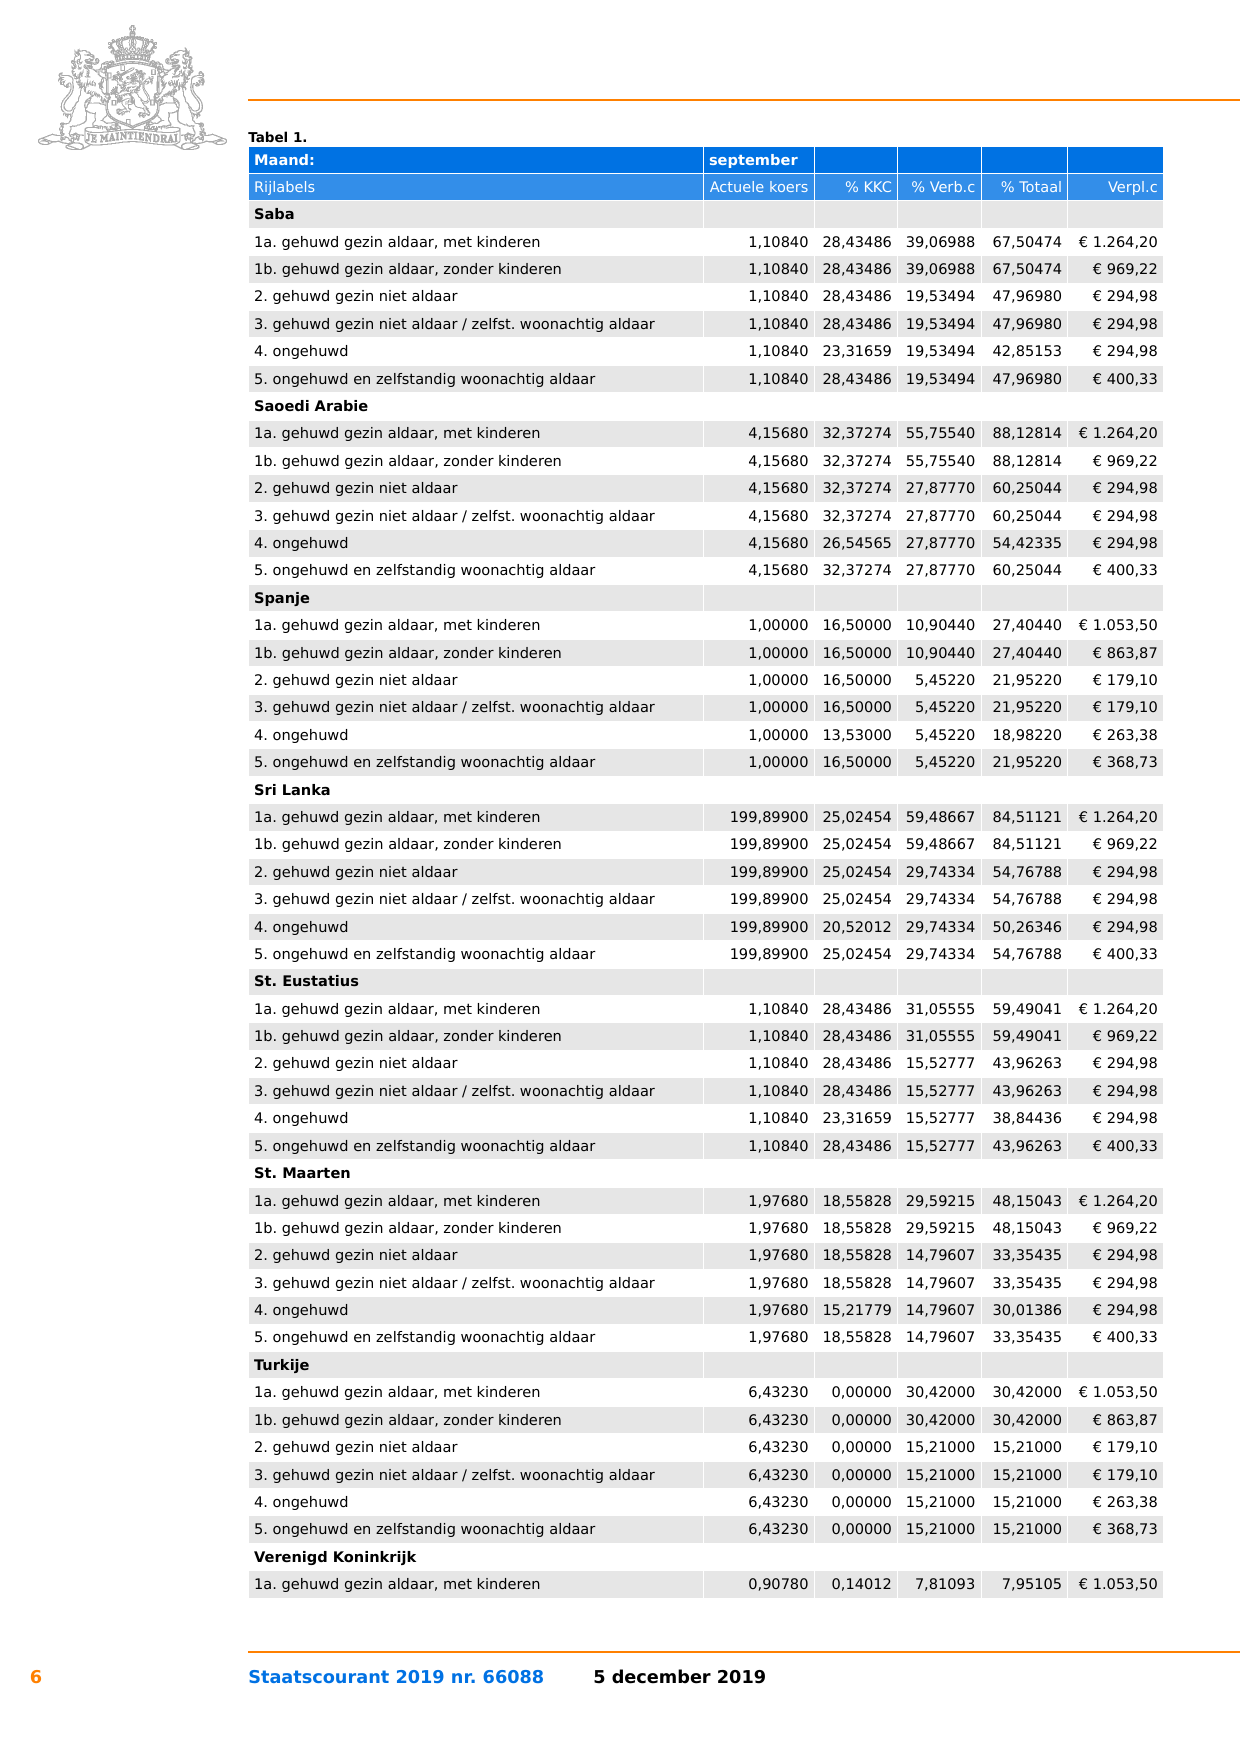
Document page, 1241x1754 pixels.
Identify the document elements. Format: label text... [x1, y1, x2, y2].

table_cell 1,97680 [704, 1297, 814, 1324]
table_cell 1a. gehuwd gezin aldaar, met kinderen [249, 804, 703, 831]
table_cell 60,25044 [982, 475, 1067, 502]
table_cell 10,90440 [898, 640, 981, 666]
table_cell 30,42000 [898, 1380, 981, 1406]
table_cell 3. gehuwd gezin niet aldaar / zelfst. woonachtig aldaar [249, 311, 703, 337]
table_cell 28,43486 [815, 996, 897, 1022]
table_cell Verenigd Koninkrijk [249, 1544, 703, 1570]
table_cell € 294,98 [1068, 1106, 1163, 1132]
table_cell € 179,10 [1068, 695, 1163, 721]
table_cell 5. ongehuwd en zelfstandig woonachtig aldaar [249, 1325, 703, 1351]
table_cell 4,15680 [704, 475, 814, 502]
table_cell 67,50474 [982, 229, 1067, 255]
table_cell € 294,98 [1068, 530, 1163, 557]
table_cell [898, 1544, 981, 1570]
table_cell € 294,98 [1068, 886, 1163, 913]
table_cell 32,37274 [815, 558, 897, 584]
table_cell € 969,22 [1068, 256, 1163, 283]
table_cell € 1.053,50 [1068, 1571, 1163, 1598]
table_cell 1,00000 [704, 667, 814, 693]
table_cell 4. ongehuwd [249, 1489, 703, 1515]
table_cell [898, 969, 981, 995]
table_cell 18,55828 [815, 1215, 897, 1241]
table_cell [898, 393, 981, 419]
table_cell 1b. gehuwd gezin aldaar, zonder kinderen [249, 448, 703, 474]
table_cell 43,96263 [982, 1078, 1067, 1104]
table_cell 25,02454 [815, 886, 897, 913]
table_cell 0,00000 [815, 1380, 897, 1406]
table_cell 25,02454 [815, 804, 897, 831]
table_cell [704, 585, 814, 611]
table_cell 1b. gehuwd gezin aldaar, zonder kinderen [249, 640, 703, 666]
table_cell € 294,98 [1068, 1297, 1163, 1324]
table_cell 5. ongehuwd en zelfstandig woonachtig aldaar [249, 749, 703, 776]
table_cell 1,10840 [704, 1023, 814, 1050]
table_cell 15,21000 [898, 1462, 981, 1488]
table_cell € 179,10 [1068, 1462, 1163, 1488]
table_cell 31,05555 [898, 996, 981, 1022]
table_cell € 969,22 [1068, 832, 1163, 858]
table_cell 54,76788 [982, 859, 1067, 885]
table_cell € 1.053,50 [1068, 613, 1163, 639]
table_cell 59,49041 [982, 1023, 1067, 1050]
table_cell 1a. gehuwd gezin aldaar, met kinderen [249, 229, 703, 255]
table_cell 47,96980 [982, 366, 1067, 392]
table_cell 19,53494 [898, 339, 981, 365]
table_cell 2. gehuwd gezin niet aldaar [249, 859, 703, 885]
table_cell € 294,98 [1068, 1270, 1163, 1296]
table_cell 54,76788 [982, 941, 1067, 967]
table_cell 84,51121 [982, 832, 1067, 858]
table_cell € 400,33 [1068, 941, 1163, 967]
table_cell 4. ongehuwd [249, 722, 703, 748]
table_cell 26,54565 [815, 530, 897, 557]
table_cell 5. ongehuwd en zelfstandig woonachtig aldaar [249, 1133, 703, 1159]
table_cell 30,42000 [982, 1380, 1067, 1406]
table_cell 3. gehuwd gezin niet aldaar / zelfst. woonachtig aldaar [249, 695, 703, 721]
table_cell 4,15680 [704, 558, 814, 584]
table_cell 1b. gehuwd gezin aldaar, zonder kinderen [249, 1407, 703, 1433]
table_cell 16,50000 [815, 695, 897, 721]
table_cell % Totaal [982, 174, 1067, 200]
table_cell 18,55828 [815, 1243, 897, 1269]
table_cell [982, 777, 1067, 803]
table_cell 0,00000 [815, 1434, 897, 1461]
table_cell [1068, 1544, 1163, 1570]
table_cell € 1.264,20 [1068, 229, 1163, 255]
table_cell [898, 585, 981, 611]
table_cell [815, 201, 897, 228]
table_cell € 1.264,20 [1068, 1188, 1163, 1214]
table_cell 18,55828 [815, 1325, 897, 1351]
picture [38, 25, 227, 150]
table_cell 43,96263 [982, 1051, 1067, 1077]
table_cell € 294,98 [1068, 1078, 1163, 1104]
table_cell 4. ongehuwd [249, 1297, 703, 1324]
table_cell 3. gehuwd gezin niet aldaar / zelfst. woonachtig aldaar [249, 503, 703, 529]
table_cell € 294,98 [1068, 1051, 1163, 1077]
table_cell [704, 1544, 814, 1570]
table_cell [1068, 585, 1163, 611]
table_cell 39,06988 [898, 229, 981, 255]
table_cell € 1.264,20 [1068, 804, 1163, 831]
table_header Tabel 1. [248, 130, 1163, 146]
table_cell 14,79607 [898, 1325, 981, 1351]
table_cell 15,21000 [982, 1516, 1067, 1543]
table_cell 28,43486 [815, 256, 897, 283]
table_cell [898, 201, 981, 228]
table_cell Saoedi Arabie [249, 393, 703, 419]
table_cell 1a. gehuwd gezin aldaar, met kinderen [249, 1571, 703, 1598]
table_cell september [704, 147, 814, 173]
table_cell 47,96980 [982, 284, 1067, 310]
table_cell [815, 147, 897, 173]
table_cell 67,50474 [982, 256, 1067, 283]
table_cell 27,40440 [982, 613, 1067, 639]
table_cell 19,53494 [898, 311, 981, 337]
table_cell 32,37274 [815, 421, 897, 447]
table_cell Spanje [249, 585, 703, 611]
table_cell 2. gehuwd gezin niet aldaar [249, 1051, 703, 1077]
table_cell 14,79607 [898, 1243, 981, 1269]
table_cell 1a. gehuwd gezin aldaar, met kinderen [249, 613, 703, 639]
table_cell 31,05555 [898, 1023, 981, 1050]
table_cell Turkije [249, 1352, 703, 1378]
table_cell 42,85153 [982, 339, 1067, 365]
table_cell 33,35435 [982, 1243, 1067, 1269]
table_cell 1,97680 [704, 1325, 814, 1351]
table_cell 13,53000 [815, 722, 897, 748]
table_cell 1a. gehuwd gezin aldaar, met kinderen [249, 1380, 703, 1406]
table_cell 84,51121 [982, 804, 1067, 831]
table_cell € 294,98 [1068, 339, 1163, 365]
table_cell 39,06988 [898, 256, 981, 283]
table_cell 28,43486 [815, 366, 897, 392]
table_cell 1,10840 [704, 339, 814, 365]
table_cell € 400,33 [1068, 558, 1163, 584]
table_cell St. Maarten [249, 1160, 703, 1187]
table_cell 21,95220 [982, 749, 1067, 776]
table_cell € 294,98 [1068, 859, 1163, 885]
table_cell 5. ongehuwd en zelfstandig woonachtig aldaar [249, 558, 703, 584]
table_cell 48,15043 [982, 1215, 1067, 1241]
table_cell [704, 393, 814, 419]
table_cell 55,75540 [898, 448, 981, 474]
table_cell 1,10840 [704, 311, 814, 337]
table_cell 25,02454 [815, 859, 897, 885]
table_cell 2. gehuwd gezin niet aldaar [249, 284, 703, 310]
table_cell 33,35435 [982, 1325, 1067, 1351]
table_cell 15,21000 [982, 1489, 1067, 1515]
table_cell 16,50000 [815, 640, 897, 666]
table_cell 5. ongehuwd en zelfstandig woonachtig aldaar [249, 941, 703, 967]
table_cell 25,02454 [815, 832, 897, 858]
table_cell [982, 1160, 1067, 1187]
table_cell 1,10840 [704, 284, 814, 310]
table_cell 15,21000 [898, 1516, 981, 1543]
table_cell 16,50000 [815, 613, 897, 639]
table_cell € 179,10 [1068, 667, 1163, 693]
table_cell 28,43486 [815, 1133, 897, 1159]
table_cell 5,45220 [898, 722, 981, 748]
table_cell 1,00000 [704, 613, 814, 639]
table_cell 28,43486 [815, 1051, 897, 1077]
table_cell 29,59215 [898, 1188, 981, 1214]
table_cell 27,87770 [898, 530, 981, 557]
table_cell [815, 393, 897, 419]
table_cell 47,96980 [982, 311, 1067, 337]
table_cell 0,00000 [815, 1407, 897, 1433]
table_cell 4. ongehuwd [249, 914, 703, 940]
table_cell 15,21779 [815, 1297, 897, 1324]
table_cell 0,14012 [815, 1571, 897, 1598]
table_cell 5,45220 [898, 749, 981, 776]
table_cell 6,43230 [704, 1462, 814, 1488]
table_cell [982, 393, 1067, 419]
table_cell € 400,33 [1068, 366, 1163, 392]
table_cell 1,97680 [704, 1215, 814, 1241]
table_cell 60,25044 [982, 503, 1067, 529]
table_cell [1068, 777, 1163, 803]
table_cell 4,15680 [704, 503, 814, 529]
table_cell 15,21000 [898, 1434, 981, 1461]
table_cell Verpl.c [1068, 174, 1163, 200]
table_cell 60,25044 [982, 558, 1067, 584]
table_cell [982, 969, 1067, 995]
table_cell € 179,10 [1068, 1434, 1163, 1461]
table_cell 4. ongehuwd [249, 1106, 703, 1132]
table_cell [982, 201, 1067, 228]
table_cell 43,96263 [982, 1133, 1067, 1159]
table_cell 33,35435 [982, 1270, 1067, 1296]
table_cell [1068, 1352, 1163, 1378]
table_cell 2. gehuwd gezin niet aldaar [249, 667, 703, 693]
table_cell % KKC [815, 174, 897, 200]
table_cell [898, 1160, 981, 1187]
table_cell [815, 1352, 897, 1378]
table_cell 59,49041 [982, 996, 1067, 1022]
table_cell 1,97680 [704, 1270, 814, 1296]
table_cell 3. gehuwd gezin niet aldaar / zelfst. woonachtig aldaar [249, 1270, 703, 1296]
table_cell € 294,98 [1068, 311, 1163, 337]
table_cell 1,10840 [704, 996, 814, 1022]
table_cell 1a. gehuwd gezin aldaar, met kinderen [249, 996, 703, 1022]
table_cell 6,43230 [704, 1434, 814, 1461]
table_cell 4,15680 [704, 448, 814, 474]
table_cell 28,43486 [815, 1078, 897, 1104]
table_cell 32,37274 [815, 475, 897, 502]
table_cell 14,79607 [898, 1270, 981, 1296]
table_cell 29,74334 [898, 914, 981, 940]
table_cell € 1.053,50 [1068, 1380, 1163, 1406]
table_cell 4,15680 [704, 421, 814, 447]
table_cell [704, 201, 814, 228]
table_cell [704, 1160, 814, 1187]
table_cell 6,43230 [704, 1489, 814, 1515]
table_cell € 969,22 [1068, 1215, 1163, 1241]
table_cell 6,43230 [704, 1516, 814, 1543]
table_cell 15,21000 [982, 1462, 1067, 1488]
table_cell € 863,87 [1068, 640, 1163, 666]
table_cell 21,95220 [982, 667, 1067, 693]
table_cell € 368,73 [1068, 1516, 1163, 1543]
table_cell 0,00000 [815, 1462, 897, 1488]
table_cell 1,97680 [704, 1188, 814, 1214]
table_cell 4,15680 [704, 530, 814, 557]
table_cell € 294,98 [1068, 284, 1163, 310]
table_cell 5,45220 [898, 695, 981, 721]
table_cell 20,52012 [815, 914, 897, 940]
table_cell € 263,38 [1068, 1489, 1163, 1515]
table_cell 1a. gehuwd gezin aldaar, met kinderen [249, 1188, 703, 1214]
table_cell 88,12814 [982, 448, 1067, 474]
table_cell 54,42335 [982, 530, 1067, 557]
table_cell 30,01386 [982, 1297, 1067, 1324]
table_cell 54,76788 [982, 886, 1067, 913]
table_cell 28,43486 [815, 284, 897, 310]
table_cell 15,52777 [898, 1078, 981, 1104]
table_cell 19,53494 [898, 366, 981, 392]
table_cell Actuele koers [704, 174, 814, 200]
table_cell 88,12814 [982, 421, 1067, 447]
table_cell 29,74334 [898, 886, 981, 913]
table_cell 2. gehuwd gezin niet aldaar [249, 1434, 703, 1461]
table_cell € 294,98 [1068, 914, 1163, 940]
table_cell 15,52777 [898, 1106, 981, 1132]
table_cell 1,10840 [704, 229, 814, 255]
table_cell [898, 147, 981, 173]
table_cell 0,90780 [704, 1571, 814, 1598]
table_cell 1,10840 [704, 1106, 814, 1132]
table_cell [898, 1352, 981, 1378]
table_cell 1,10840 [704, 256, 814, 283]
table_cell 2. gehuwd gezin niet aldaar [249, 1243, 703, 1269]
table_cell 18,55828 [815, 1188, 897, 1214]
table_cell 199,89900 [704, 941, 814, 967]
table_cell [704, 969, 814, 995]
table_cell 50,26346 [982, 914, 1067, 940]
table_cell 27,40440 [982, 640, 1067, 666]
table_cell 1b. gehuwd gezin aldaar, zonder kinderen [249, 256, 703, 283]
table_cell [1068, 147, 1163, 173]
table_cell € 969,22 [1068, 1023, 1163, 1050]
table_cell 29,74334 [898, 859, 981, 885]
table_cell 5. ongehuwd en zelfstandig woonachtig aldaar [249, 366, 703, 392]
table_cell 48,15043 [982, 1188, 1067, 1214]
table_cell 15,52777 [898, 1051, 981, 1077]
table_cell 16,50000 [815, 749, 897, 776]
table_cell 1,10840 [704, 1133, 814, 1159]
table_cell 28,43486 [815, 229, 897, 255]
table_cell 55,75540 [898, 421, 981, 447]
table_cell 28,43486 [815, 1023, 897, 1050]
table_cell [815, 1160, 897, 1187]
table_cell 7,81093 [898, 1571, 981, 1598]
table_cell [704, 1352, 814, 1378]
table_cell 6,43230 [704, 1380, 814, 1406]
table_cell 199,89900 [704, 886, 814, 913]
table_cell [898, 777, 981, 803]
table_cell St. Eustatius [249, 969, 703, 995]
table_cell 29,59215 [898, 1215, 981, 1241]
table_cell [1068, 393, 1163, 419]
table_cell 32,37274 [815, 448, 897, 474]
table_cell [982, 1352, 1067, 1378]
table_cell 15,21000 [982, 1434, 1067, 1461]
table_cell 1,10840 [704, 1078, 814, 1104]
table_cell Maand: [249, 147, 703, 173]
table_cell € 294,98 [1068, 1243, 1163, 1269]
table_cell 32,37274 [815, 503, 897, 529]
table_cell 27,87770 [898, 558, 981, 584]
table_cell 21,95220 [982, 695, 1067, 721]
table_cell 38,84436 [982, 1106, 1067, 1132]
table_cell 16,50000 [815, 667, 897, 693]
table_cell 59,48667 [898, 804, 981, 831]
table_cell 18,55828 [815, 1270, 897, 1296]
table_cell 10,90440 [898, 613, 981, 639]
table_cell 19,53494 [898, 284, 981, 310]
table_cell Sri Lanka [249, 777, 703, 803]
table_cell [704, 777, 814, 803]
table_cell % Verb.c [898, 174, 981, 200]
table_cell [1068, 1160, 1163, 1187]
table_cell 1b. gehuwd gezin aldaar, zonder kinderen [249, 1023, 703, 1050]
table_cell 18,98220 [982, 722, 1067, 748]
table_cell [982, 585, 1067, 611]
table_cell [1068, 201, 1163, 228]
table_cell 1,00000 [704, 722, 814, 748]
table_cell € 863,87 [1068, 1407, 1163, 1433]
table_cell 1b. gehuwd gezin aldaar, zonder kinderen [249, 832, 703, 858]
table_cell [815, 969, 897, 995]
table_cell 15,21000 [898, 1489, 981, 1515]
table_cell € 969,22 [1068, 448, 1163, 474]
table_cell 25,02454 [815, 941, 897, 967]
table_cell 27,87770 [898, 475, 981, 502]
table_cell € 294,98 [1068, 503, 1163, 529]
table_cell Saba [249, 201, 703, 228]
table_cell 23,31659 [815, 339, 897, 365]
table_cell 27,87770 [898, 503, 981, 529]
table_cell [1068, 969, 1163, 995]
table_cell 1,10840 [704, 1051, 814, 1077]
table_cell 1,00000 [704, 695, 814, 721]
table_cell 7,95105 [982, 1571, 1067, 1598]
table_cell 199,89900 [704, 832, 814, 858]
table_cell 5. ongehuwd en zelfstandig woonachtig aldaar [249, 1516, 703, 1543]
table_cell 4. ongehuwd [249, 530, 703, 557]
table_cell € 294,98 [1068, 475, 1163, 502]
table_cell 29,74334 [898, 941, 981, 967]
table_cell € 1.264,20 [1068, 421, 1163, 447]
table_cell [815, 1544, 897, 1570]
table_cell 3. gehuwd gezin niet aldaar / zelfst. woonachtig aldaar [249, 1078, 703, 1104]
table_cell 2. gehuwd gezin niet aldaar [249, 475, 703, 502]
table_cell [982, 147, 1067, 173]
table_cell € 400,33 [1068, 1133, 1163, 1159]
table_cell 15,52777 [898, 1133, 981, 1159]
table_cell 1b. gehuwd gezin aldaar, zonder kinderen [249, 1215, 703, 1241]
table_cell 6,43230 [704, 1407, 814, 1433]
table_cell 23,31659 [815, 1106, 897, 1132]
table_cell 1,97680 [704, 1243, 814, 1269]
table_cell € 1.264,20 [1068, 996, 1163, 1022]
table_cell 28,43486 [815, 311, 897, 337]
table_cell € 400,33 [1068, 1325, 1163, 1351]
table_cell [815, 585, 897, 611]
table_cell € 368,73 [1068, 749, 1163, 776]
table_cell Rijlabels [249, 174, 703, 200]
table_cell 14,79607 [898, 1297, 981, 1324]
table_cell [982, 1544, 1067, 1570]
table_cell € 263,38 [1068, 722, 1163, 748]
table_cell 30,42000 [898, 1407, 981, 1433]
table_cell 199,89900 [704, 859, 814, 885]
table_cell 3. gehuwd gezin niet aldaar / zelfst. woonachtig aldaar [249, 886, 703, 913]
table_cell 30,42000 [982, 1407, 1067, 1433]
table_cell 1,10840 [704, 366, 814, 392]
table_cell 4. ongehuwd [249, 339, 703, 365]
table_cell 1a. gehuwd gezin aldaar, met kinderen [249, 421, 703, 447]
table_cell 59,48667 [898, 832, 981, 858]
table_cell 1,00000 [704, 749, 814, 776]
table_cell 1,00000 [704, 640, 814, 666]
table_cell 0,00000 [815, 1516, 897, 1543]
table_cell 0,00000 [815, 1489, 897, 1515]
table_cell 199,89900 [704, 804, 814, 831]
table_cell [815, 777, 897, 803]
table_cell 5,45220 [898, 667, 981, 693]
table_cell 199,89900 [704, 914, 814, 940]
table_cell 3. gehuwd gezin niet aldaar / zelfst. woonachtig aldaar [249, 1462, 703, 1488]
